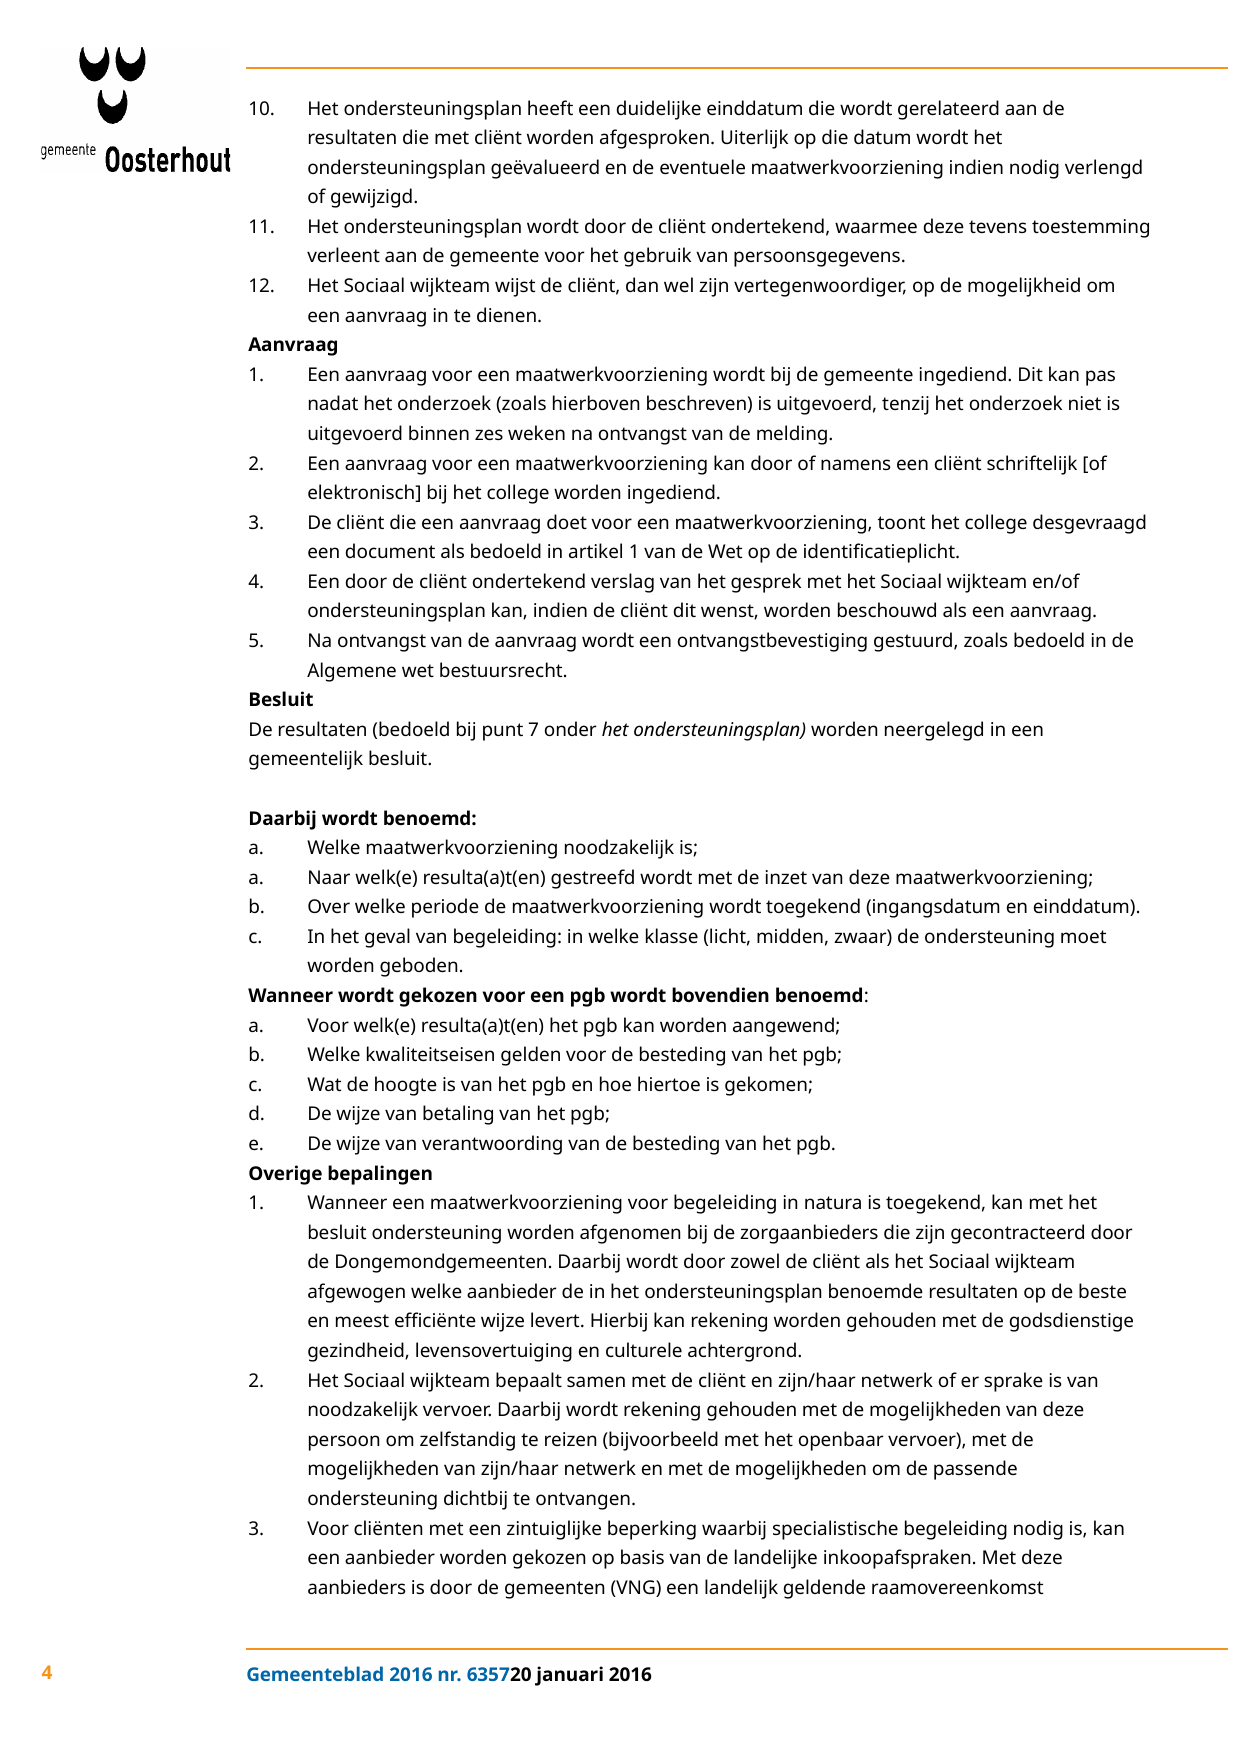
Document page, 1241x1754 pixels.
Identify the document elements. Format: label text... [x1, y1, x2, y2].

list Een door de cliënt ondertekend verslag van het gesprek met het Sociaal wijkteam en/of ondersteuningsplan kan, indien de cliënt dit wenst, worden beschouwd als een aanvraag. [248, 568, 1152, 623]
list Het Sociaal wijkteam wijst de cliënt, dan wel zijn vertegenwoordiger, op de mogelijkheid om een aanvraag in te dienen. [248, 272, 1152, 328]
list Wanneer een maatwerkvoorziening voor begeleiding in natura is toegekend, kan met het besluit ondersteuning worden afgenomen bij de zorgaanbieders die zijn gecontracteerd door de Dongemondgemeenten. Daarbij wordt door zowel de cliënt als het Sociaal wijkteam afgewogen welke aanbieder de in het ondersteuningsplan benoemde resultaten op de beste en meest efficiënte wijze levert. Hierbij kan rekening worden gehouden met de godsdienstige gezindheid, levensovertuiging en culturele achtergrond. [248, 1189, 1152, 1363]
list Welke maatwerkvoorziening noodzakelijk is; [248, 834, 1152, 860]
list Het ondersteuningsplan heeft een duidelijke einddatum die wordt gerelateerd aan de resultaten die met cliënt worden afgesproken. Uiterlijk op die datum wordt het ondersteuningsplan geëvalueerd en de eventuele maatwerkvoorziening indien nodig verlengd of gewijzigd. [248, 95, 1152, 209]
list Wat de hoogte is van het pgb en hoe hiertoe is gekomen; [248, 1071, 1152, 1097]
text Besluit [248, 686, 1152, 712]
list Het Sociaal wijkteam bepaalt samen met de cliënt en zijn/haar netwerk of er sprake is van noodzakelijk vervoer. Daarbij wordt rekening gehouden met de mogelijkheden van deze persoon om zelfstandig te reizen (bijvoorbeeld met het openbaar vervoer), met de mogelijkheden van zijn/haar netwerk en met de mogelijkheden om de passende ondersteuning dichtbij te ontvangen. [248, 1367, 1152, 1511]
text Overige bepalingen [248, 1160, 1152, 1186]
picture [41, 47, 231, 172]
list Welke kwaliteitseisen gelden voor de besteding van het pgb; [248, 1041, 1152, 1067]
text Daarbij wordt benoemd: [248, 805, 1152, 831]
list Een aanvraag voor een maatwerkvoorziening kan door of namens een cliënt schriftelijk [of elektronisch] bij het college worden ingediend. [248, 450, 1152, 505]
list De wijze van betaling van het pgb; [248, 1101, 1152, 1126]
list In het geval van begeleiding: in welke klasse (licht, midden, zwaar) de ondersteuning moet worden geboden. [248, 923, 1152, 978]
list Naar welk(e) resulta(a)t(en) gestreefd wordt met de inzet van deze maatwerkvoorziening; [248, 864, 1152, 890]
list De wijze van verantwoording van de besteding van het pgb. [248, 1130, 1152, 1156]
list Een aanvraag voor een maatwerkvoorziening wordt bij de gemeente ingediend. Dit kan pas nadat het onderzoek (zoals hierboven beschreven) is uitgevoerd, tenzij het onderzoek niet is uitgevoerd binnen zes weken na ontvangst van de melding. [248, 361, 1152, 446]
list Over welke periode de maatwerkvoorziening wordt toegekend (ingangsdatum en einddatum). [248, 893, 1152, 919]
text Aanvraag [248, 331, 1152, 357]
list De cliënt die een aanvraag doet voor een maatwerkvoorziening, toont het college desgevraagd een document als bedoeld in artikel 1 van de Wet op de identificatieplicht. [248, 509, 1152, 564]
list Na ontvangst van de aanvraag wordt een ontvangstbevestiging gestuurd, zoals bedoeld in de Algemene wet bestuursrecht. [248, 627, 1152, 683]
list Het ondersteuningsplan wordt door de cliënt ondertekend, waarmee deze tevens toestemming verleent aan de gemeente voor het gebruik van persoonsgegevens. [248, 213, 1152, 268]
text Wanneer wordt gekozen voor een pgb wordt bovendien benoemd: [248, 982, 1152, 1008]
list Voor cliënten met een zintuiglijke beperking waarbij specialistische begeleiding nodig is, kan een aanbieder worden gekozen op basis van de landelijke inkoopafspraken. Met deze aanbieders is door de gemeenten (VNG) een landelijk geldende raamovereenkomst [248, 1515, 1152, 1600]
list Voor welk(e) resulta(a)t(en) het pgb kan worden aangewend; [248, 1012, 1152, 1038]
text De resultaten (bedoeld bij punt 7 onder het ondersteuningsplan) worden neergelegd in een gemeentelijk besluit. [248, 716, 1152, 771]
